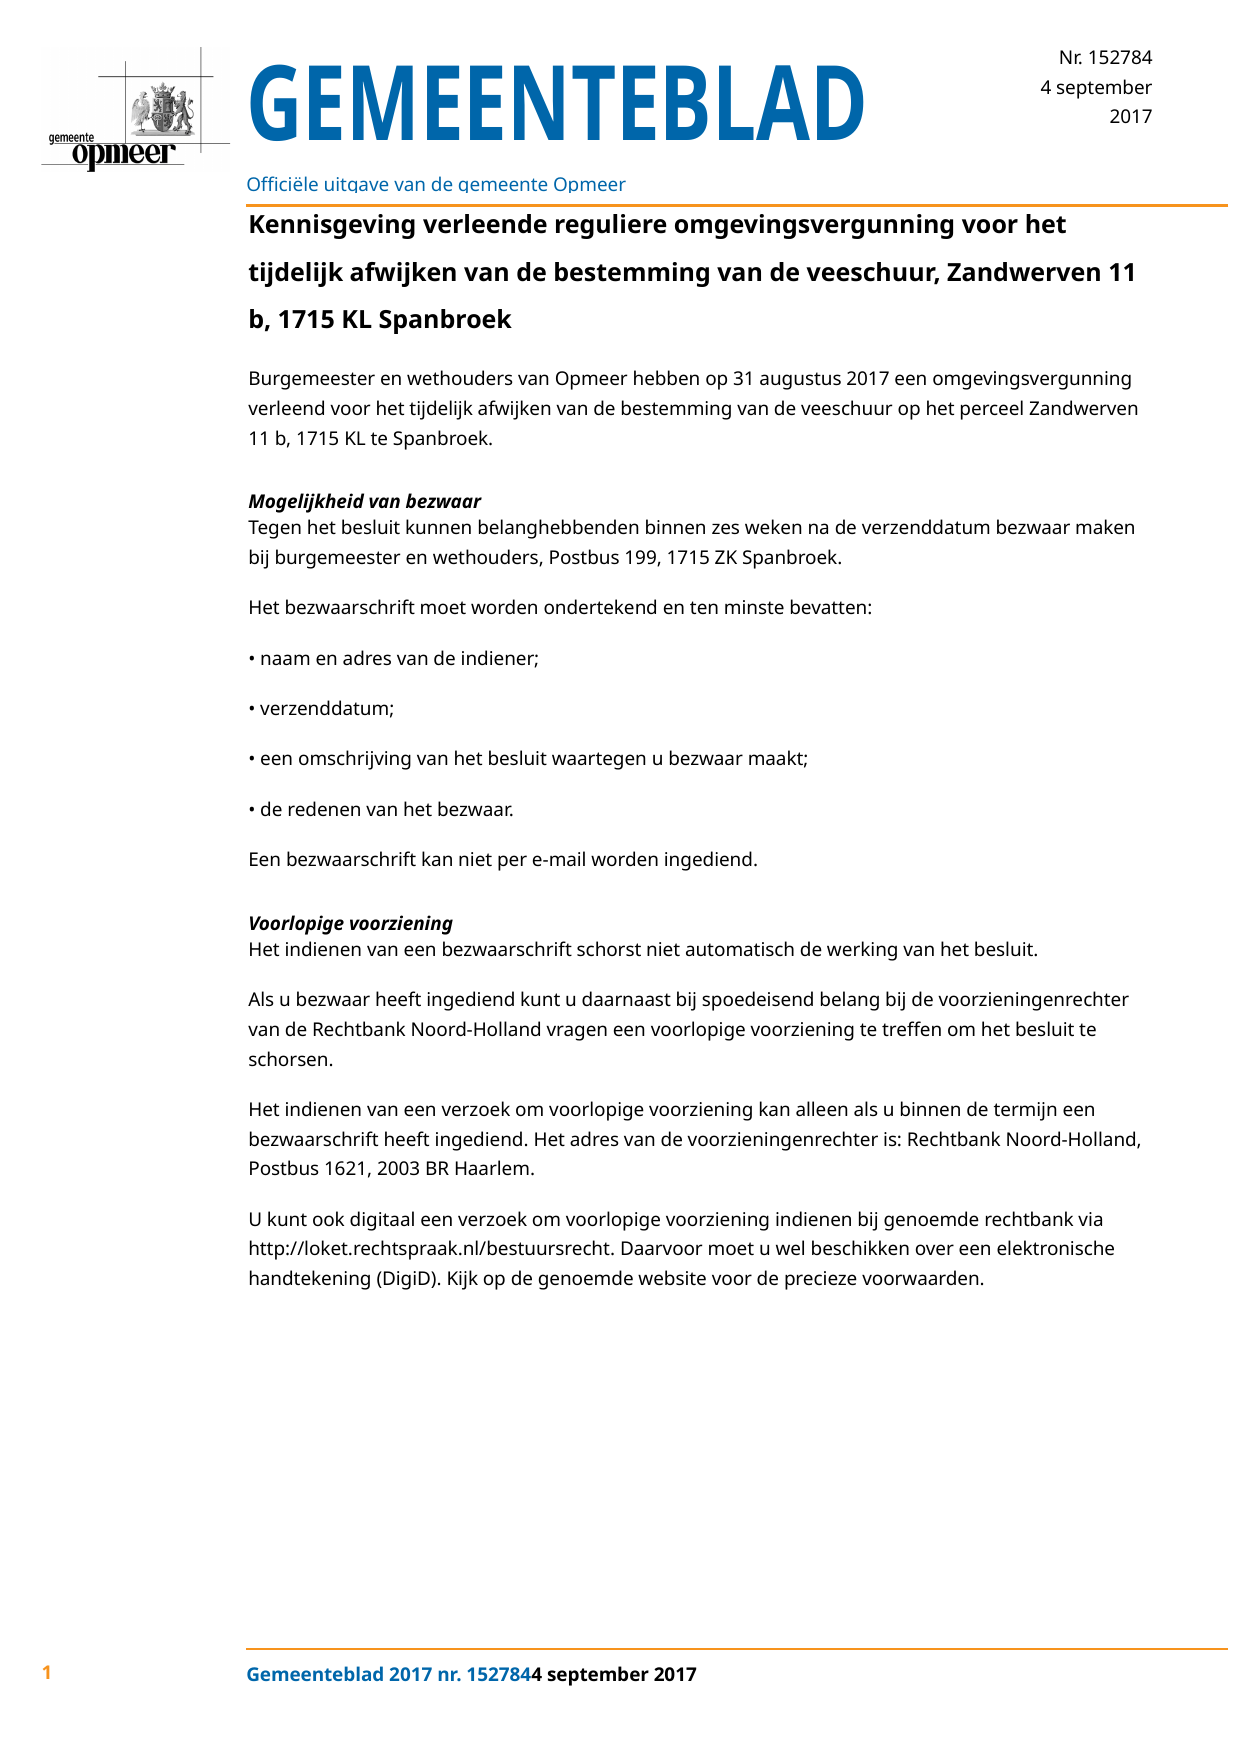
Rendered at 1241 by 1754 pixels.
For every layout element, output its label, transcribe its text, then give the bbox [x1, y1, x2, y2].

picture [41, 47, 231, 172]
text Voorlopige voorziening [248, 910, 1152, 936]
text Burgemeester en wethouders van Opmeer hebben op 31 augustus 2017 een omgevingsvergunning verleend voor het tijdelijk afwijken van de bestemming van de veeschuur op het perceel Zandwerven 11 b, 1715 KL te Spanbroek. [248, 366, 1152, 450]
text Het bezwaarschrift moet worden ondertekend en ten minste bevatten: [248, 594, 1152, 620]
text Mogelijkheid van bezwaar [248, 489, 1152, 514]
text • de redenen van het bezwaar. [248, 796, 1152, 822]
text Een bezwaarschrift kan niet per e-mail worden ingediend. [248, 846, 1152, 872]
text Als u bezwaar heeft ingediend kunt u daarnaast bij spoedeisend belang bij de voorzieningenrechter van de Rechtbank Noord-Holland vragen een voorlopige voorziening te treffen om het besluit te schorsen. [248, 987, 1152, 1071]
text U kunt ook digitaal een verzoek om voorlopige voorziening indienen bij genoemde rechtbank via http://loket.rechtspraak.nl/bestuursrecht. Daarvoor moet u wel beschikken over een elektronische handtekening (DigiD). Kijk op de genoemde website voor de precieze voorwaarden. [248, 1206, 1152, 1291]
text • een omschrijving van het besluit waartegen u bezwaar maakt; [248, 746, 1152, 771]
text • verzenddatum; [248, 695, 1152, 721]
text Het indienen van een verzoek om voorlopige voorziening kan alleen als u binnen de termijn een bezwaarschrift heeft ingediend. Het adres van de voorzieningenrechter is: Rechtbank Noord-Holland, Postbus 1621, 2003 BR Haarlem. [248, 1096, 1152, 1181]
text Tegen het besluit kunnen belanghebbenden binnen zes weken na de verzenddatum bezwaar maken bij burgemeester en wethouders, Postbus 199, 1715 ZK Spanbroek. [248, 514, 1152, 570]
text Kennisgeving verleende reguliere omgevingsvergunning voor het tijdelijk afwijken van de bestemming van de veeschuur, Zandwerven 11 b, 1715 KL Spanbroek [248, 207, 1152, 336]
text • naam en adres van de indiener; [248, 645, 1152, 671]
text Het indienen van een bezwaarschrift schorst niet automatisch de werking van het besluit. [248, 936, 1152, 962]
